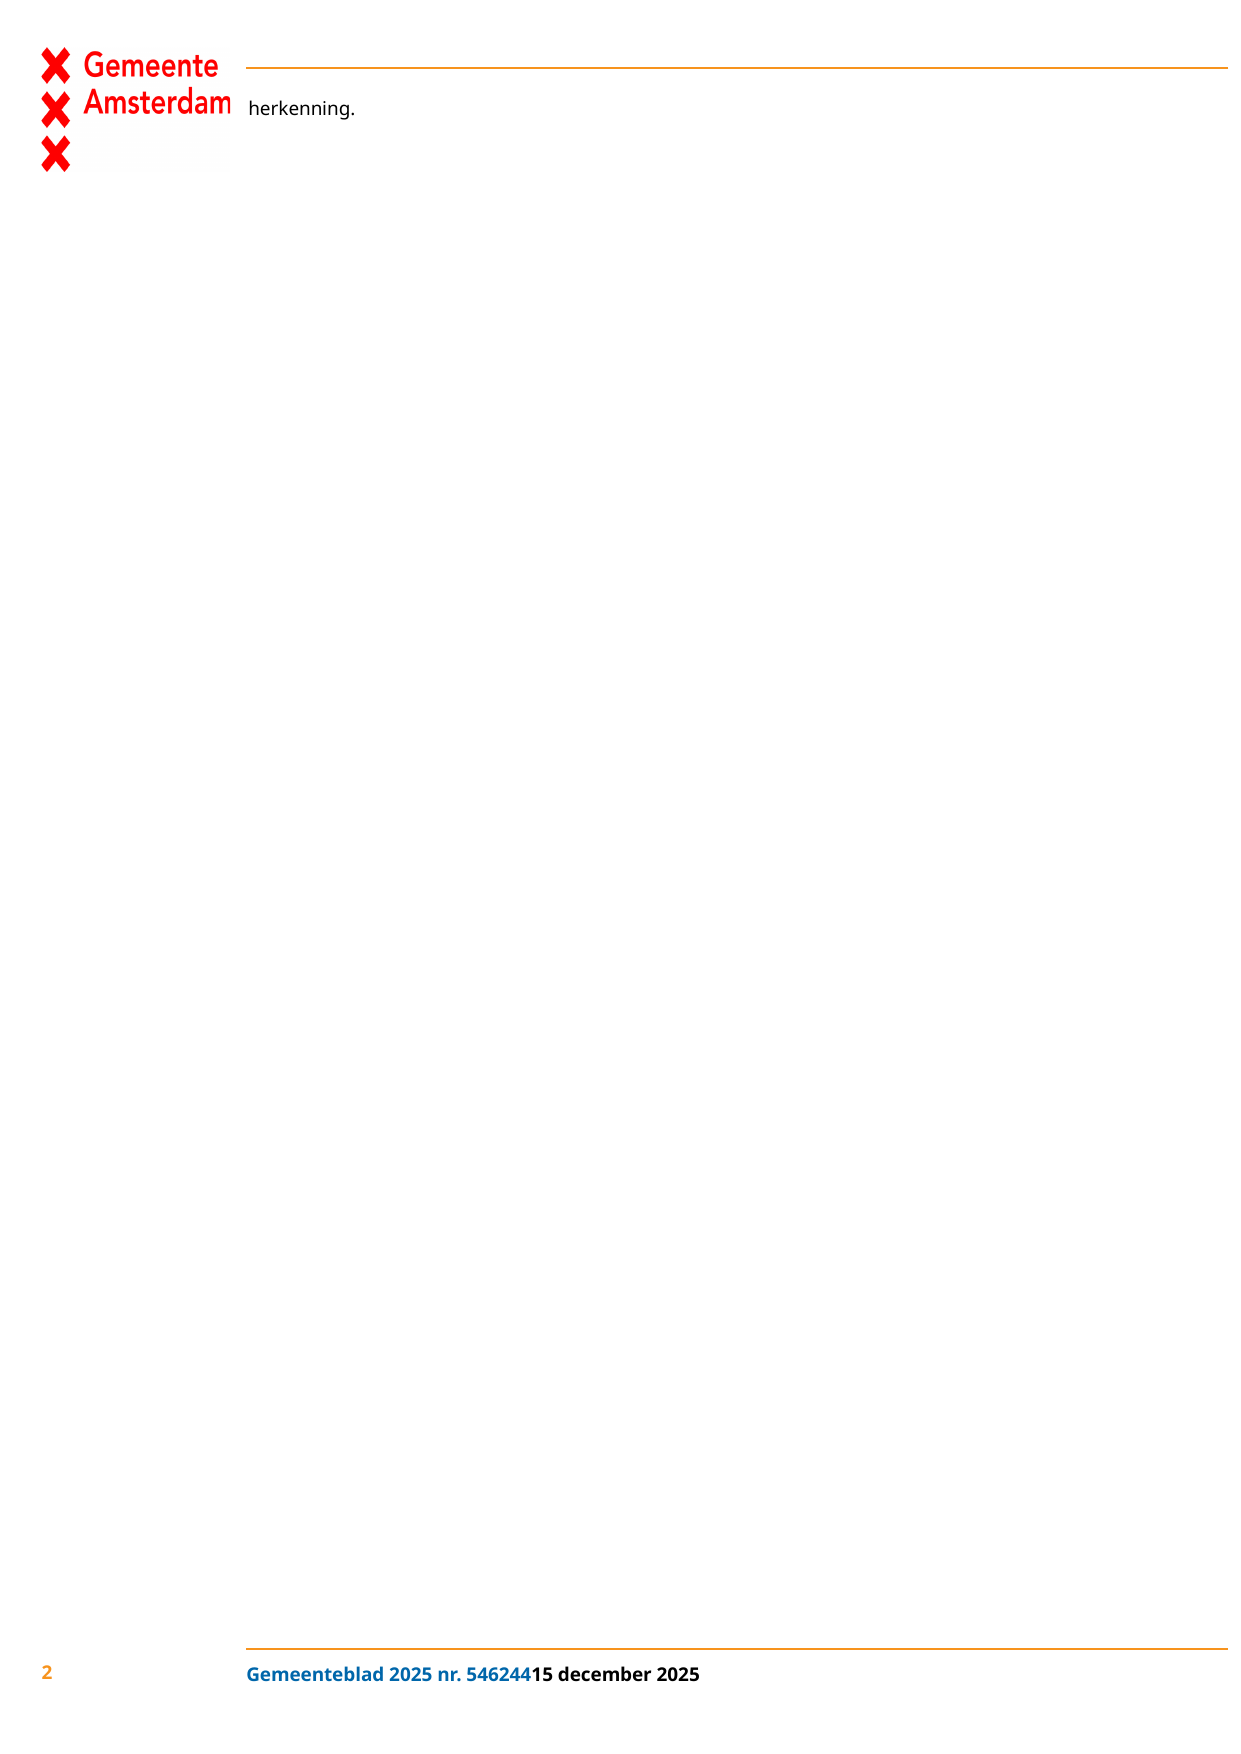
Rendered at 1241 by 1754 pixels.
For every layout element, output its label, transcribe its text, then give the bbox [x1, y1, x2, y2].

text herkenning. [248, 95, 1152, 121]
picture [41, 47, 231, 172]
